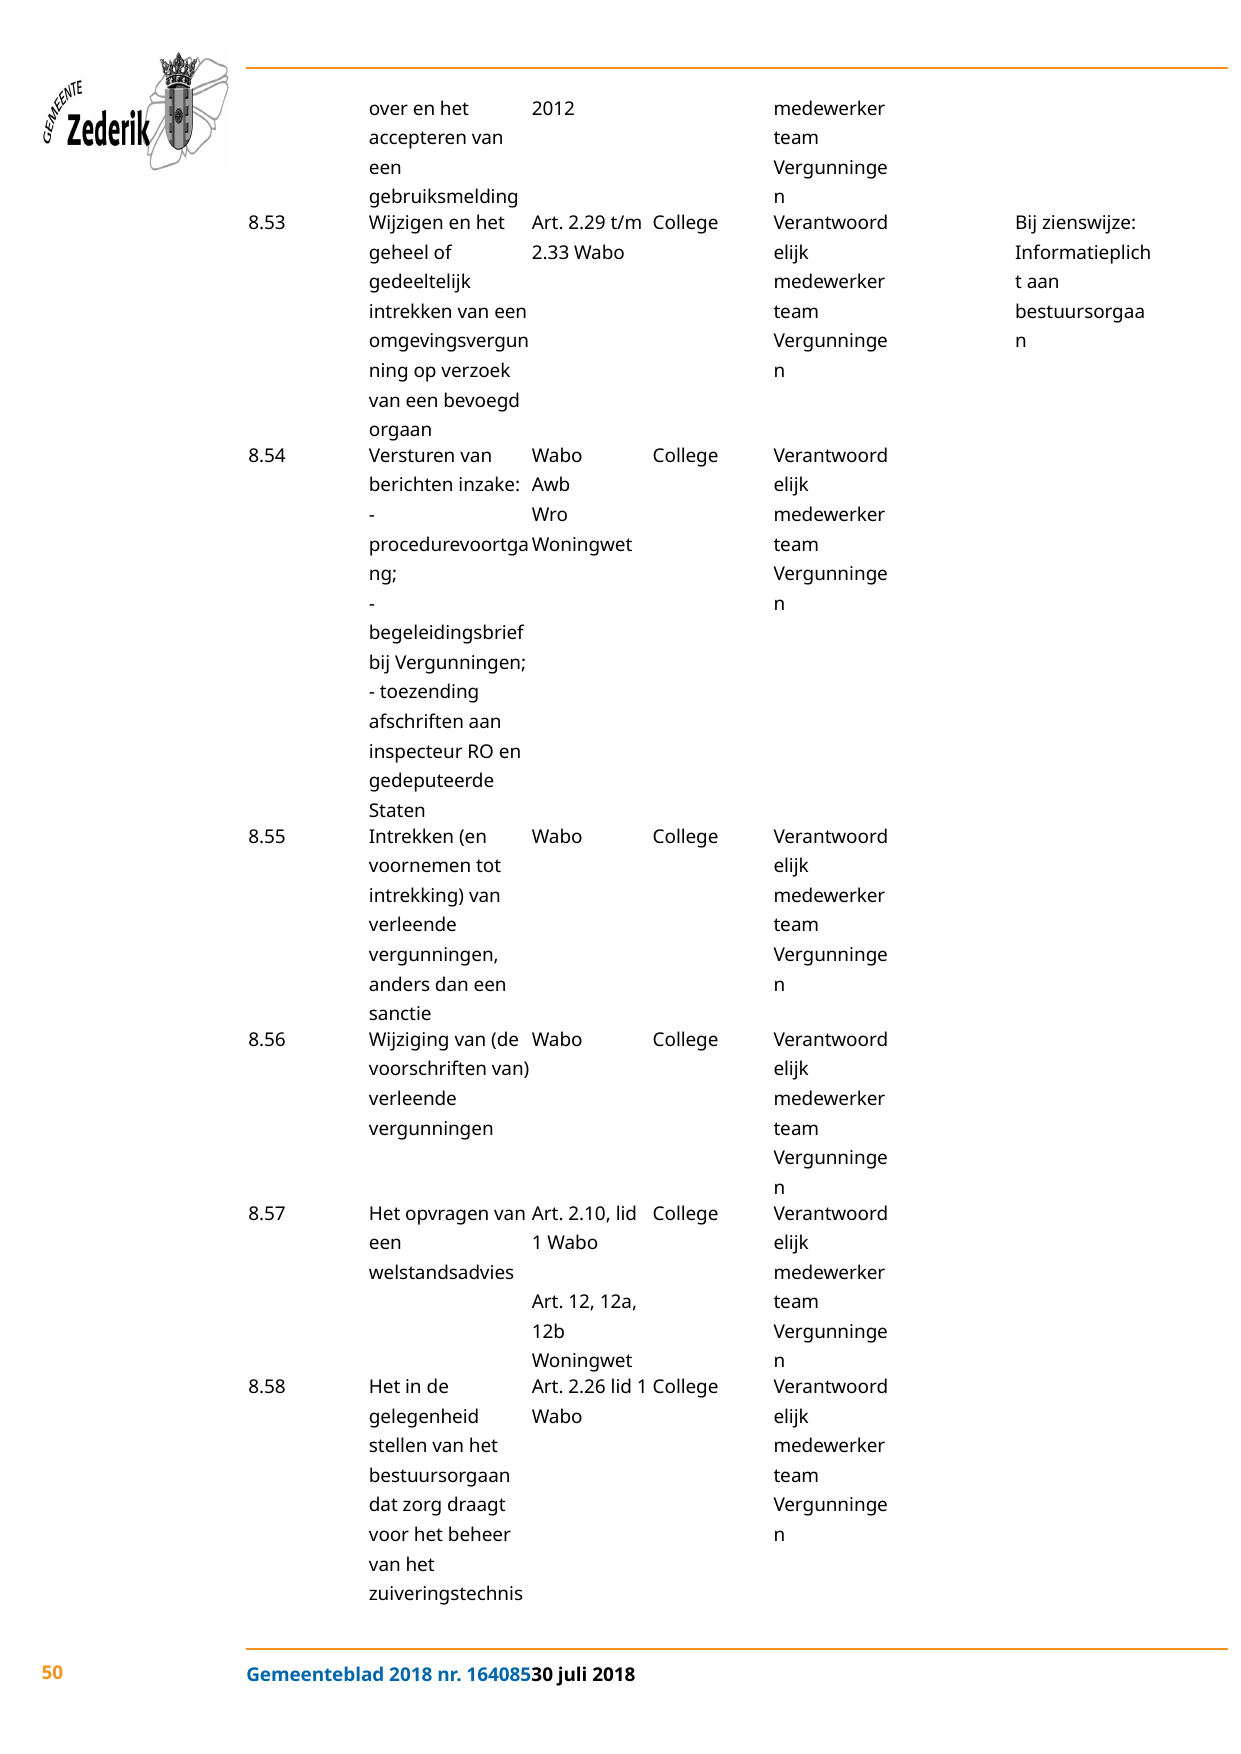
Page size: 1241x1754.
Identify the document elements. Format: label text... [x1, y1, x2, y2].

table_cell College [653, 1200, 773, 1373]
table_cell medewerker team Vergunningen [773, 95, 894, 209]
table_cell 8.55 [248, 823, 369, 1026]
table_cell Intrekken (en voornemen tot intrekking) van verleende vergunningen, anders dan een sanctie [369, 823, 532, 1026]
table_cell Verantwoordelijk medewerker team Vergunningen [773, 442, 894, 823]
table_cell Wabo [532, 1026, 652, 1200]
table_cell 8.58 [248, 1373, 369, 1606]
table_cell Verantwoordelijk medewerker team Vergunningen [773, 1373, 894, 1606]
table_cell [894, 1373, 1015, 1606]
table_cell Het opvragen van een welstandsadvies [369, 1200, 532, 1373]
table_cell College [653, 1026, 773, 1200]
table_cell 8.53 [248, 209, 369, 442]
table_cell College [653, 823, 773, 1026]
table_cell Verantwoordelijk medewerker team Vergunningen [773, 209, 894, 442]
table_cell College [653, 442, 773, 823]
picture [41, 47, 231, 172]
table_cell [894, 1026, 1015, 1200]
table_cell Versturen van berichten inzake: - procedurevoortgang; - begeleidingsbrief bij Vergunningen; - toezending afschriften aan inspecteur RO en gedeputeerde Staten [369, 442, 532, 823]
table_cell [894, 442, 1015, 823]
table_cell [894, 823, 1015, 1026]
table_cell [1015, 1200, 1152, 1373]
table_cell [1015, 95, 1152, 209]
table_cell [1015, 823, 1152, 1026]
table_cell Wabo [532, 823, 652, 1026]
table_cell 2012 [532, 95, 652, 209]
table_cell Bij zienswijze: Informatieplicht aan bestuursorgaan [1015, 209, 1152, 442]
table_cell College [653, 209, 773, 442]
table_cell College [653, 1373, 773, 1606]
table_cell Verantwoordelijk medewerker team Vergunningen [773, 1200, 894, 1373]
table_cell 8.54 [248, 442, 369, 823]
table_cell Verantwoordelijk medewerker team Vergunningen [773, 823, 894, 1026]
table_cell [248, 95, 369, 209]
table_cell Art. 2.29 t/m 2.33 Wabo [532, 209, 652, 442]
table_cell 8.57 [248, 1200, 369, 1373]
table_cell [894, 95, 1015, 209]
table_cell Het in de gelegenheid stellen van het bestuursorgaan dat zorg draagt voor het beheer van het zuiveringstechnis [369, 1373, 532, 1606]
table_cell Verantwoordelijk medewerker team Vergunningen [773, 1026, 894, 1200]
table_cell [894, 1200, 1015, 1373]
table_cell Art. 2.26 lid 1 Wabo [532, 1373, 652, 1606]
table_cell Wijzigen en het geheel of gedeeltelijk intrekken van een omgevingsvergunning op verzoek van een bevoegd orgaan [369, 209, 532, 442]
table_cell [653, 95, 773, 209]
table_cell Art. 2.10, lid 1 Wabo Art. 12, 12a, 12b Woningwet [532, 1200, 652, 1373]
table_cell [1015, 1026, 1152, 1200]
table_cell Wabo Awb Wro Woningwet [532, 442, 652, 823]
table_cell Wijziging van (de voorschriften van) verleende vergunningen [369, 1026, 532, 1200]
table_cell [1015, 442, 1152, 823]
table_cell over en het accepteren van een gebruiksmelding [369, 95, 532, 209]
table_cell 8.56 [248, 1026, 369, 1200]
table_cell [1015, 1373, 1152, 1606]
table_cell [894, 209, 1015, 442]
